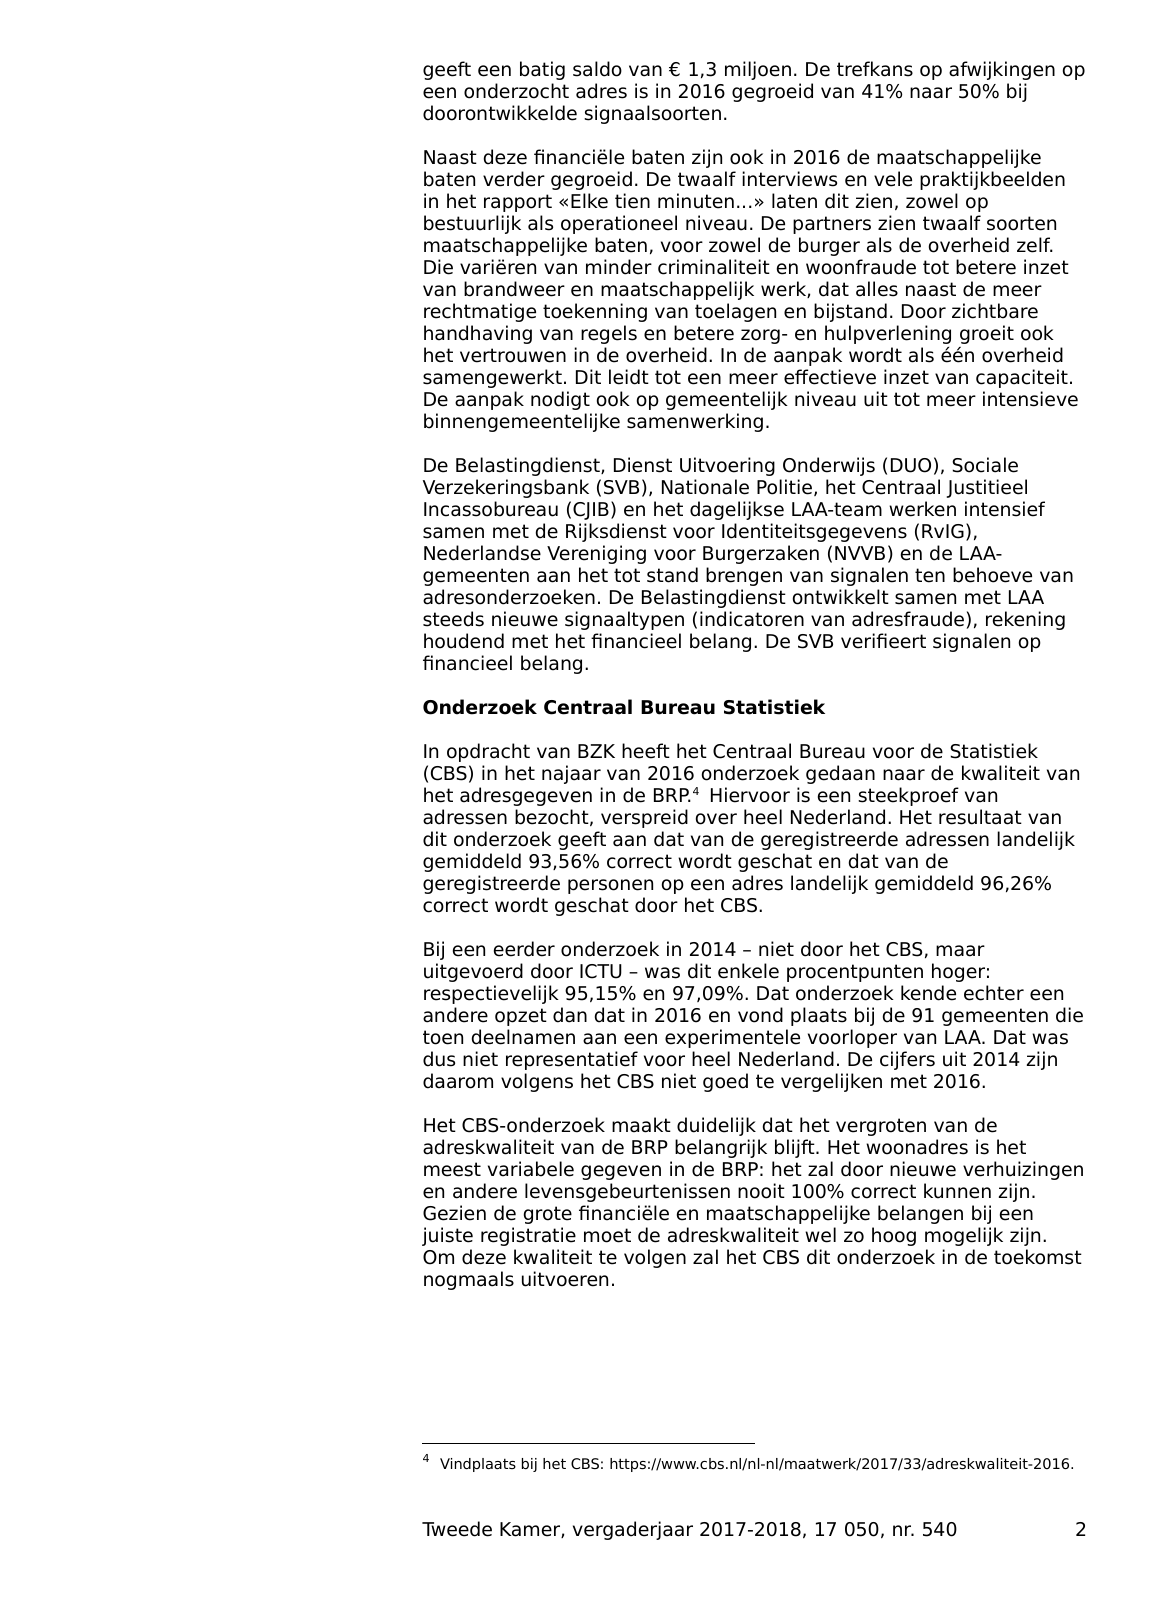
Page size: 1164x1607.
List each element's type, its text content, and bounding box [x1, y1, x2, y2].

text geeft een batig saldo van € 1,3 miljoen. De trefkans op afwijkingen op een onderzocht adres is in 2016 gegroeid van 41% naar 50% bij doorontwikkelde signaalsoorten. [422, 59, 1087, 125]
text In opdracht van BZK heeft het Centraal Bureau voor de Statistiek (CBS) in het najaar van 2016 onderzoek gedaan naar de kwaliteit van het adresgegeven in de BRP. Hiervoor is een steekproef van adressen bezocht, verspreid over heel Nederland. Het resultaat van dit onderzoek geeft aan dat van de geregistreerde adressen landelijk gemiddeld 93,56% correct wordt geschat en dat van de geregistreerde personen op een adres landelijk gemiddeld 96,26% correct wordt geschat door het CBS. [422, 741, 1087, 917]
text De Belastingdienst, Dienst Uitvoering Onderwijs (DUO), Sociale Verzekeringsbank (SVB), Nationale Politie, het Centraal Justitieel Incassobureau (CJIB) en het dagelijkse LAA-team werken intensief samen met de Rijksdienst voor Identiteitsgegevens (RvIG), Nederlandse Vereniging voor Burgerzaken (NVVB) en de LAA-gemeenten aan het tot stand brengen van signalen ten behoeve van adresonderzoeken. De Belastingdienst ontwikkelt samen met LAA steeds nieuwe signaaltypen (indicatoren van adresfraude), rekening houdend met het financieel belang. De SVB verifieert signalen op financieel belang. [422, 455, 1087, 675]
text Naast deze financiële baten zijn ook in 2016 de maatschappelijke baten verder gegroeid. De twaalf interviews en vele praktijkbeelden in het rapport «Elke tien minuten...» laten dit zien, zowel op bestuurlijk als operationeel niveau. De partners zien twaalf soorten maatschappelijke baten, voor zowel de burger als de overheid zelf. Die variëren van minder criminaliteit en woonfraude tot betere inzet van brandweer en maatschappelijk werk, dat alles naast de meer rechtmatige toekenning van toelagen en bijstand. Door zichtbare handhaving van regels en betere zorg- en hulpverlening groeit ook het vertrouwen in de overheid. In de aanpak wordt als één overheid samengewerkt. Dit leidt tot een meer effectieve inzet van capaciteit. De aanpak nodigt ook op gemeentelijk niveau uit tot meer intensieve binnengemeentelijke samenwerking. [422, 147, 1087, 433]
text Het CBS-onderzoek maakt duidelijk dat het vergroten van de adreskwaliteit van de BRP belangrijk blijft. Het woonadres is het meest variabele gegeven in de BRP: het zal door nieuwe verhuizingen en andere levensgebeurtenissen nooit 100% correct kunnen zijn. Gezien de grote financiële en maatschappelijke belangen bij een juiste registratie moet de adreskwaliteit wel zo hoog mogelijk zijn. Om deze kwaliteit te volgen zal het CBS dit onderzoek in de toekomst nogmaals uitvoeren. [422, 1115, 1087, 1291]
subtitle Onderzoek Centraal Bureau Statistiek [422, 697, 1087, 719]
text Bij een eerder onderzoek in 2014 – niet door het CBS, maar uitgevoerd door ICTU – was dit enkele procentpunten hoger: respectievelijk 95,15% en 97,09%. Dat onderzoek kende echter een andere opzet dan dat in 2016 en vond plaats bij de 91 gemeenten die toen deelnamen aan een experimentele voorloper van LAA. Dat was dus niet representatief voor heel Nederland. De cijfers uit 2014 zijn daarom volgens het CBS niet goed te vergelijken met 2016. [422, 939, 1087, 1093]
text Vindplaats bij het CBS: https://www.cbs.nl/nl-nl/maatwerk/2017/33/adreskwaliteit-2016. [422, 1452, 1087, 1474]
